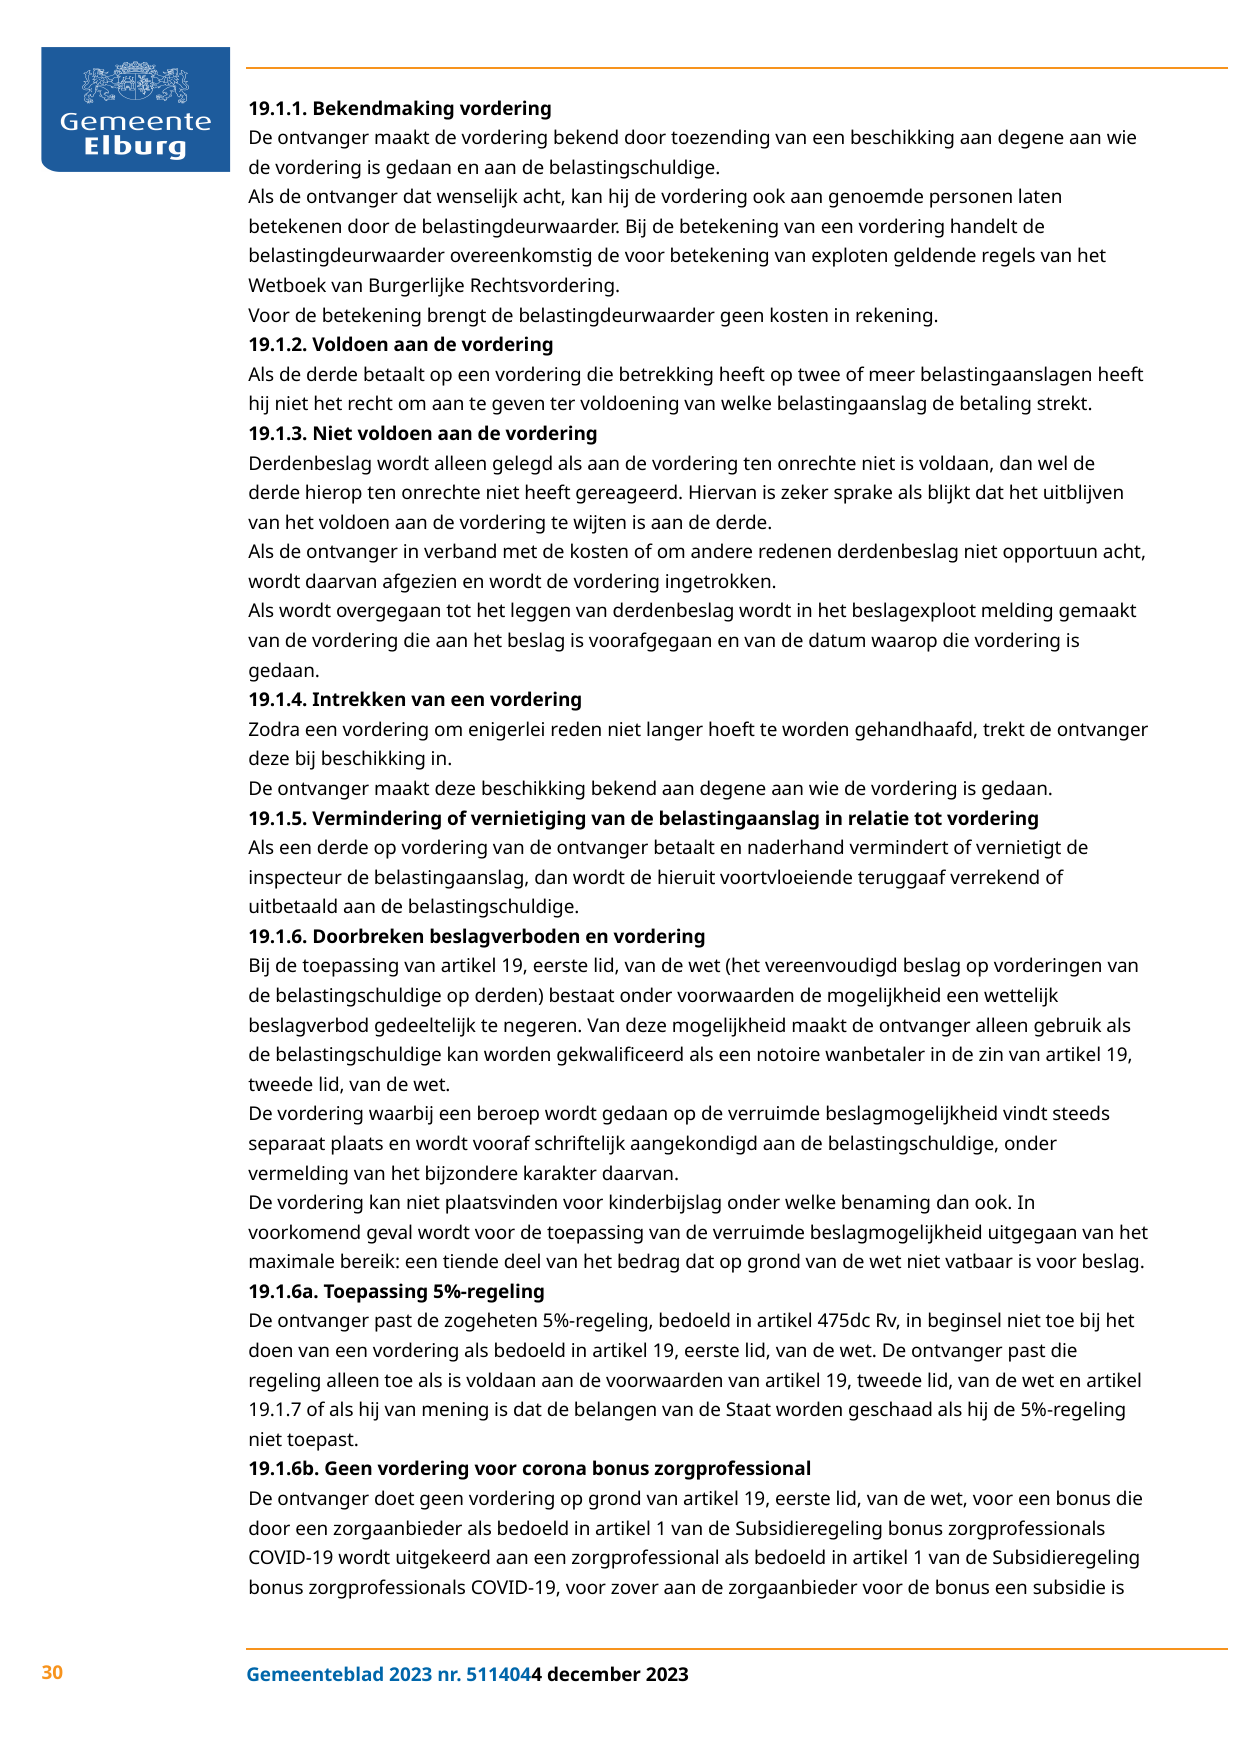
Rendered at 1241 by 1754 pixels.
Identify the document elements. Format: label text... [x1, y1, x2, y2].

text Als de ontvanger dat wenselijk acht, kan hij de vordering ook aan genoemde personen laten betekenen door de belastingdeurwaarder. Bij de betekening van een vordering handelt de belastingdeurwaarder overeenkomstig de voor betekening van exploten geldende regels van het Wetboek van Burgerlijke Rechtsvordering. [248, 183, 1152, 298]
text De vordering waarbij een beroep wordt gedaan op de verruimde beslagmogelijkheid vindt steeds separaat plaats en wordt vooraf schriftelijk aangekondigd aan de belastingschuldige, onder vermelding van het bijzondere karakter daarvan. [248, 1101, 1152, 1186]
text De vordering kan niet plaatsvinden voor kinderbijslag onder welke benaming dan ook. In voorkomend geval wordt voor de toepassing van de verruimde beslagmogelijkheid uitgegaan van het maximale bereik: een tiende deel van het bedrag dat op grond van de wet niet vatbaar is voor beslag. [248, 1189, 1152, 1274]
text Bij de toepassing van artikel 19, eerste lid, van de wet (het vereenvoudigd beslag op vorderingen van de belastingschuldige op derden) bestaat onder voorwaarden de mogelijkheid een wettelijk beslagverbod gedeeltelijk te negeren. Van deze mogelijkheid maakt de ontvanger alleen gebruik als de belastingschuldige kan worden gekwalificeerd als een notoire wanbetaler in de zin van artikel 19, tweede lid, van de wet. [248, 953, 1152, 1097]
text 19.1.6b. Geen vordering voor corona bonus zorgprofessional [248, 1456, 1152, 1481]
text 19.1.6a. Toepassing 5%-regeling [248, 1278, 1152, 1304]
text Als wordt overgegaan tot het leggen van derdenbeslag wordt in het beslagexploot melding gemaakt van de vordering die aan het beslag is voorafgegaan en van de datum waarop die vordering is gedaan. [248, 598, 1152, 683]
text 19.1.6. Doorbreken beslagverboden en vordering [248, 923, 1152, 949]
text 19.1.1. Bekendmaking vordering [248, 95, 1152, 121]
text De ontvanger doet geen vordering op grond van artikel 19, eerste lid, van de wet, voor een bonus die door een zorgaanbieder als bedoeld in artikel 1 van de Subsidieregeling bonus zorgprofessionals COVID-19 wordt uitgekeerd aan een zorgprofessional als bedoeld in artikel 1 van de Subsidieregeling bonus zorgprofessionals COVID-19, voor zover aan de zorgaanbieder voor de bonus een subsidie is [248, 1485, 1152, 1600]
text Als de ontvanger in verband met de kosten of om andere redenen derdenbeslag niet opportuun acht, wordt daarvan afgezien en wordt de vordering ingetrokken. [248, 538, 1152, 594]
text Als de derde betaalt op een vordering die betrekking heeft op twee of meer belastingaanslagen heeft hij niet het recht om aan te geven ter voldoening van welke belastingaanslag de betaling strekt. [248, 361, 1152, 416]
text 19.1.4. Intrekken van een vordering [248, 686, 1152, 712]
text 19.1.3. Niet voldoen aan de vordering [248, 420, 1152, 446]
text De ontvanger maakt de vordering bekend door toezending van een beschikking aan degene aan wie de vordering is gedaan en aan de belastingschuldige. [248, 124, 1152, 180]
text 19.1.2. Voldoen aan de vordering [248, 331, 1152, 357]
text Als een derde op vordering van de ontvanger betaalt en naderhand vermindert of vernietigt de inspecteur de belastingaanslag, dan wordt de hieruit voortvloeiende teruggaaf verrekend of uitbetaald aan de belastingschuldige. [248, 834, 1152, 919]
text 19.1.5. Vermindering of vernietiging van de belastingaanslag in relatie tot vordering [248, 805, 1152, 831]
text Zodra een vordering om enigerlei reden niet langer hoeft te worden gehandhaafd, trekt de ontvanger deze bij beschikking in. [248, 716, 1152, 771]
picture [41, 47, 231, 172]
text Voor de betekening brengt de belastingdeurwaarder geen kosten in rekening. [248, 302, 1152, 328]
text De ontvanger maakt deze beschikking bekend aan degene aan wie de vordering is gedaan. [248, 775, 1152, 801]
text De ontvanger past de zogeheten 5%-regeling, bedoeld in artikel 475dc Rv, in beginsel niet toe bij het doen van een vordering als bedoeld in artikel 19, eerste lid, van de wet. De ontvanger past die regeling alleen toe als is voldaan aan de voorwaarden van artikel 19, tweede lid, van de wet en artikel 19.1.7 of als hij van mening is dat de belangen van de Staat worden geschaad als hij de 5%-regeling niet toepast. [248, 1308, 1152, 1452]
text Derdenbeslag wordt alleen gelegd als aan de vordering ten onrechte niet is voldaan, dan wel de derde hierop ten onrechte niet heeft gereageerd. Hiervan is zeker sprake als blijkt dat het uitblijven van het voldoen aan de vordering te wijten is aan de derde. [248, 450, 1152, 535]
